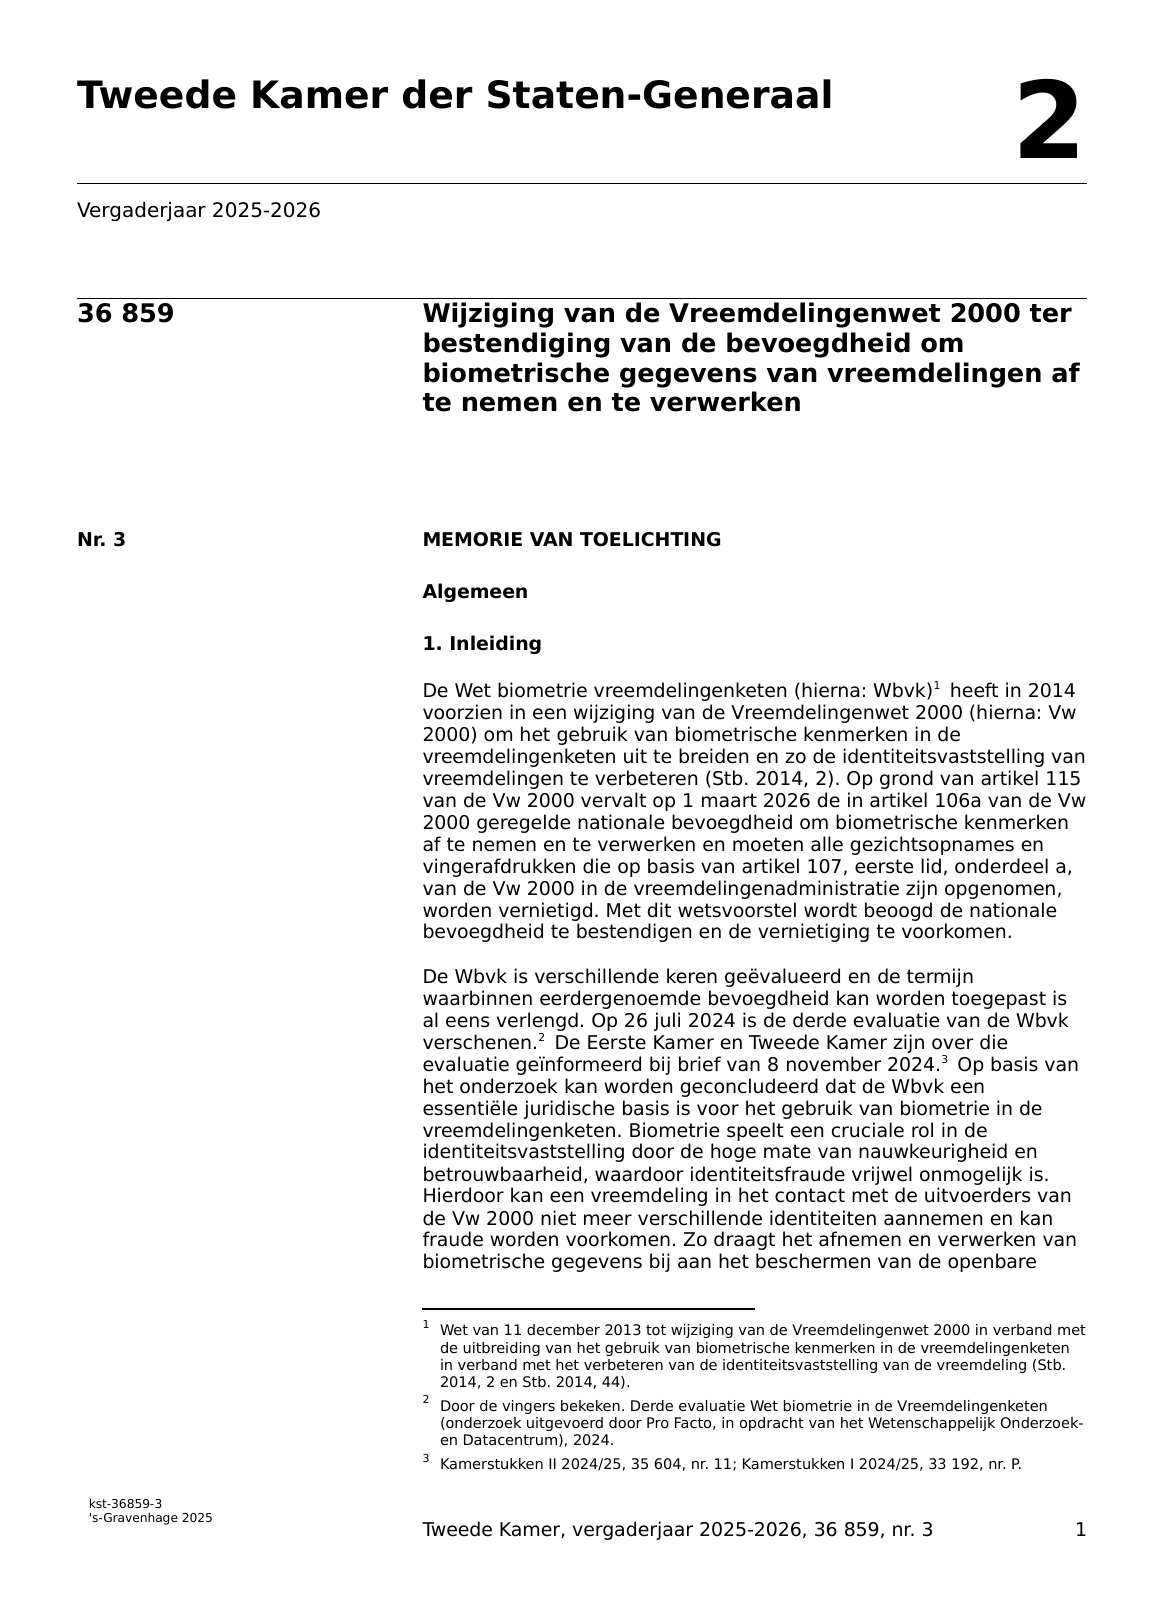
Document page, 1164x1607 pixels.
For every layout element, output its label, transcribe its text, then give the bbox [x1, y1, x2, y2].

subtitle 1. Inleiding [422, 633, 1087, 655]
text De Wet biometrie vreemdelingenketen (hierna: Wbvk) heeft in 2014 voorzien in een wijziging van de Vreemdelingenwet 2000 (hierna: Vw 2000) om het gebruik van biometrische kenmerken in de vreemdelingenketen uit te breiden en zo de identiteitsvaststelling van vreemdelingen te verbeteren (Stb. 2014, 2). Op grond van artikel 115 van de Vw 2000 vervalt op 1 maart 2026 de in artikel 106a van de Vw 2000 geregelde nationale bevoegdheid om biometrische kenmerken af te nemen en te verwerken en moeten alle gezichtsopnames en vingerafdrukken die op basis van artikel 107, eerste lid, onderdeel a, van de Vw 2000 in de vreemdelingenadministratie zijn opgenomen, worden vernietigd. Met dit wetsvoorstel wordt beoogd de nationale bevoegdheid te bestendigen en de vernietiging te voorkomen. [422, 680, 1087, 943]
text Wet van 11 december 2013 tot wijziging van de Vreemdelingenwet 2000 in verband met de uitbreiding van het gebruik van biometrische kenmerken in de vreemdelingenketen in verband met het verbeteren van de identiteitsvaststelling van de vreemdeling (Stb. 2014, 2 en Stb. 2014, 44). [422, 1318, 1087, 1391]
table_header 2 [886, 59, 1087, 183]
text Kamerstukken II 2024/25, 35 604, nr. 11; Kamerstukken I 2024/25, 33 192, nr. P. [422, 1452, 1087, 1474]
subtitle Nr. 3 MEMORIE VAN TOELICHTING [77, 529, 1087, 551]
subtitle 36 859 Wijziging van de Vreemdelingenwet 2000 ter bestendiging van de bevoegdheid om biometrische gegevens van vreemdelingen af te nemen en te verwerken [77, 299, 1087, 418]
text 's-Gravenhage 2025 [88, 1511, 323, 1525]
text De Wbvk is verschillende keren geëvalueerd en de termijn waarbinnen eerdergenoemde bevoegdheid kan worden toegepast is al eens verlengd. Op 26 juli 2024 is de derde evaluatie van de Wbvk verschenen. De Eerste Kamer en Tweede Kamer zijn over die evaluatie geïnformeerd bij brief van 8 november 2024. Op basis van het onderzoek kan worden geconcludeerd dat de Wbvk een essentiële juridische basis is voor het gebruik van biometrie in de vreemdelingenketen. Biometrie speelt een cruciale rol in de identiteitsvaststelling door de hoge mate van nauwkeurigheid en betrouwbaarheid, waardoor identiteitsfraude vrijwel onmogelijk is. Hierdoor kan een vreemdeling in het contact met de uitvoerders van de Vw 2000 niet meer verschillende identiteiten aannemen en kan fraude worden voorkomen. Zo draagt het afnemen en verwerken van biometrische gegevens bij aan het beschermen van de openbare [422, 966, 1087, 1273]
subtitle Algemeen [422, 581, 1087, 603]
text kst-36859-3 [88, 1497, 323, 1511]
table_header Tweede Kamer der Staten-Generaal [77, 59, 886, 183]
text Door de vingers bekeken. Derde evaluatie Wet biometrie in de Vreemdelingenketen (onderzoek uitgevoerd door Pro Facto, in opdracht van het Wetenschappelijk Onderzoek- en Datacentrum), 2024. [422, 1393, 1087, 1449]
table_cell Vergaderjaar 2025-2026 [77, 184, 1087, 298]
